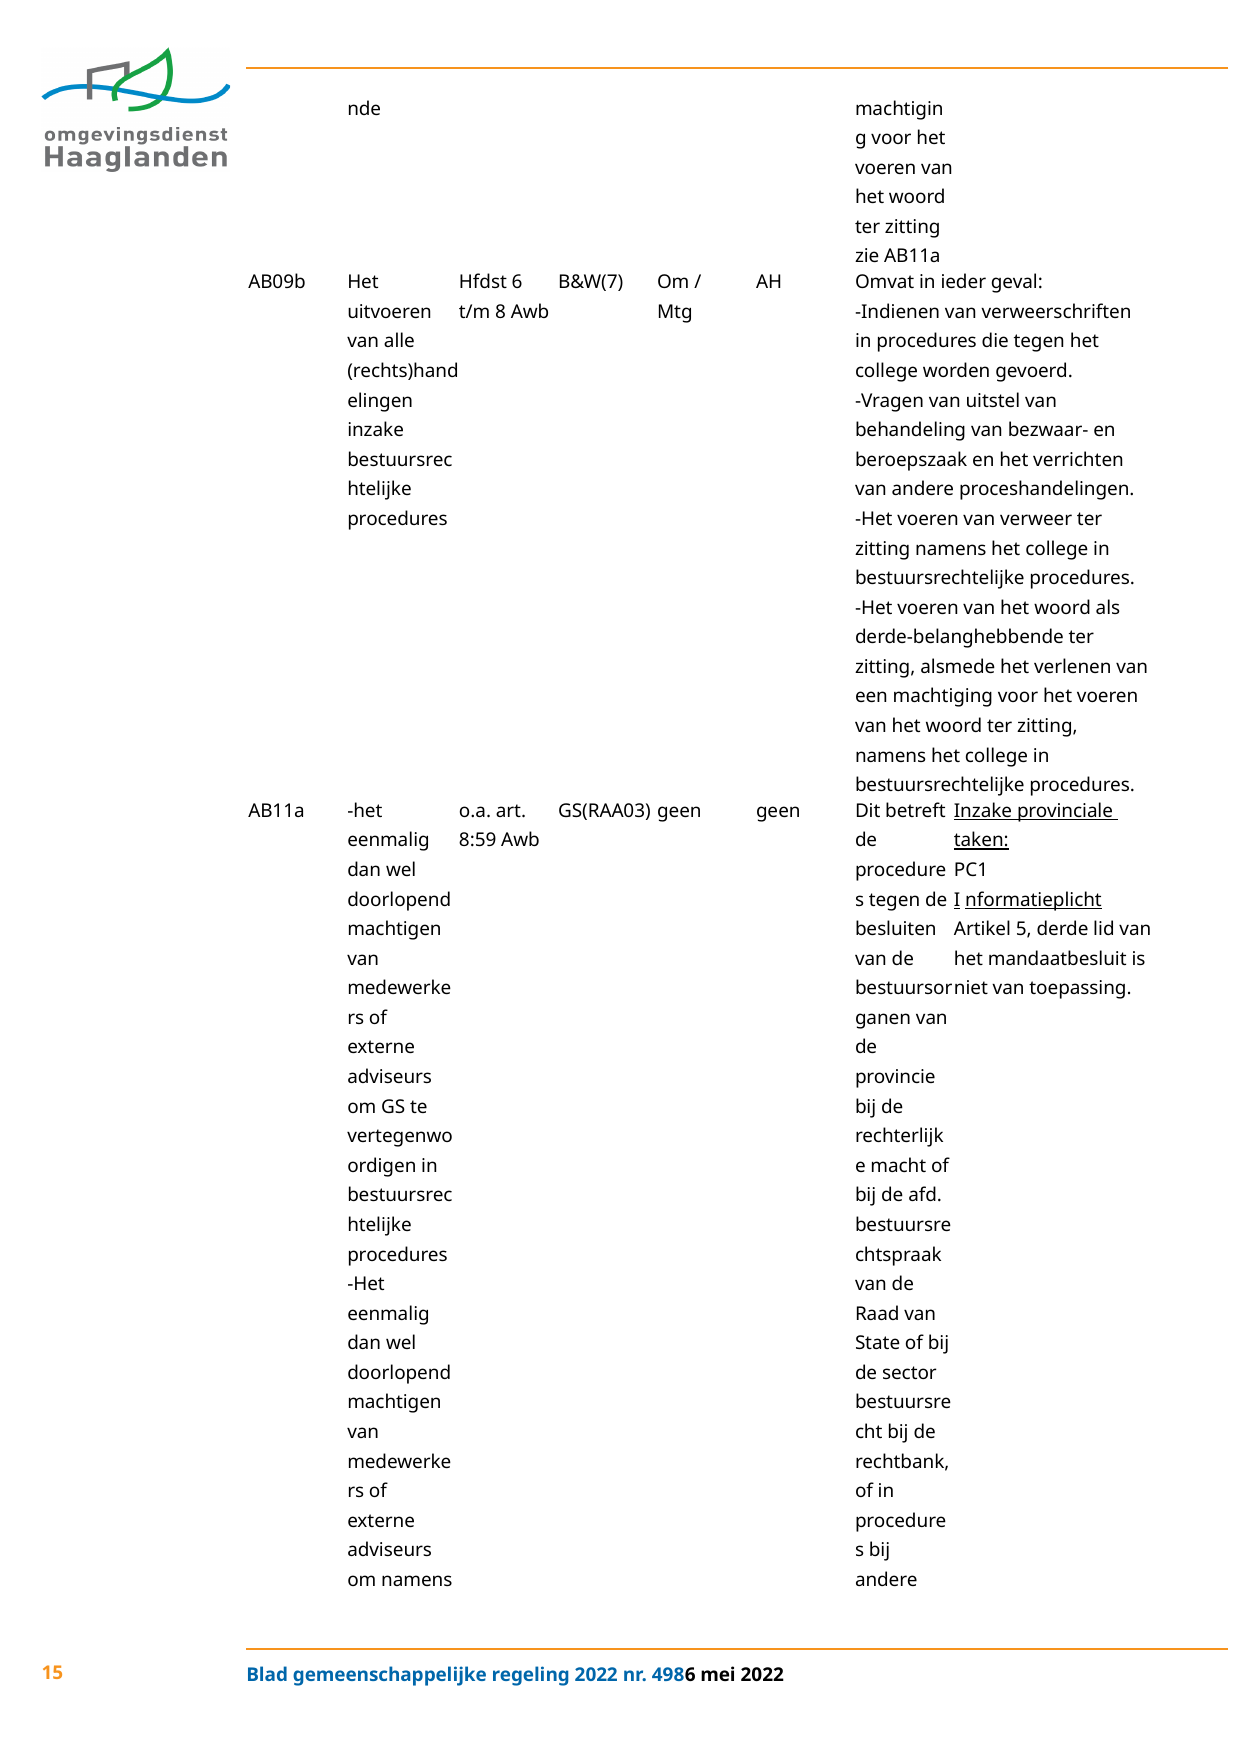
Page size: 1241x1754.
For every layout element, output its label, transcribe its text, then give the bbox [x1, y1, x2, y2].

table_cell AB11a [248, 797, 347, 1592]
picture [41, 47, 231, 172]
table_cell geen [756, 797, 855, 1592]
table_cell o.a. art. 8:59 Awb [459, 797, 558, 1592]
table_cell geen [657, 797, 756, 1592]
table_cell machtiging voor het voeren van het woord ter zitting zie AB11a [855, 95, 954, 268]
table_cell GS(RAA03) [558, 797, 657, 1592]
table_cell AH [756, 269, 855, 797]
table_cell Het uitvoeren van alle (rechts)handelingen inzake bestuursrechtelijke procedures [347, 269, 459, 797]
table_cell [248, 95, 347, 268]
table_cell Omvat in ieder geval: -Indienen van verweerschriften in procedures die tegen het college worden gevoerd. -Vragen van uitstel van behandeling van bezwaar- en beroepszaak en het verrichten van andere proceshandelingen. -Het voeren van verweer ter zitting namens het college in bestuursrechtelijke procedures. -Het voeren van het woord als derde-belanghebbende ter zitting, alsmede het verlenen van een machtiging voor het voeren van het woord ter zitting, namens het college in bestuursrechtelijke procedures. [855, 269, 1152, 797]
table_cell Om / Mtg [657, 269, 756, 797]
table_cell Inzake provinciale taken: PC1 I nformatieplicht Artikel 5, derde lid van het mandaatbesluit is niet van toepassing. [954, 797, 1152, 1592]
table_cell [558, 95, 657, 268]
table_cell [756, 95, 855, 268]
table_cell [657, 95, 756, 268]
table_cell nde [347, 95, 459, 268]
table_cell Dit betreft de procedures tegen de besluiten van de bestuursorganen van de provincie bij de rechterlijke macht of bij de afd. bestuursrechtspraak van de Raad van State of bij de sector bestuursrecht bij de rechtbank, of in procedures bij andere [855, 797, 954, 1592]
table_cell [954, 95, 1152, 268]
table_cell [459, 95, 558, 268]
table_cell AB09b [248, 269, 347, 797]
table_cell Hfdst 6 t/m 8 Awb [459, 269, 558, 797]
table_cell -het eenmalig dan wel doorlopend machtigen van medewerkers of externe adviseurs om GS te vertegenwoordigen in bestuursrechtelijke procedures -Het eenmalig dan wel doorlopend machtigen van medewerkers of externe adviseurs om namens [347, 797, 459, 1592]
table_cell B&W(7) [558, 269, 657, 797]
